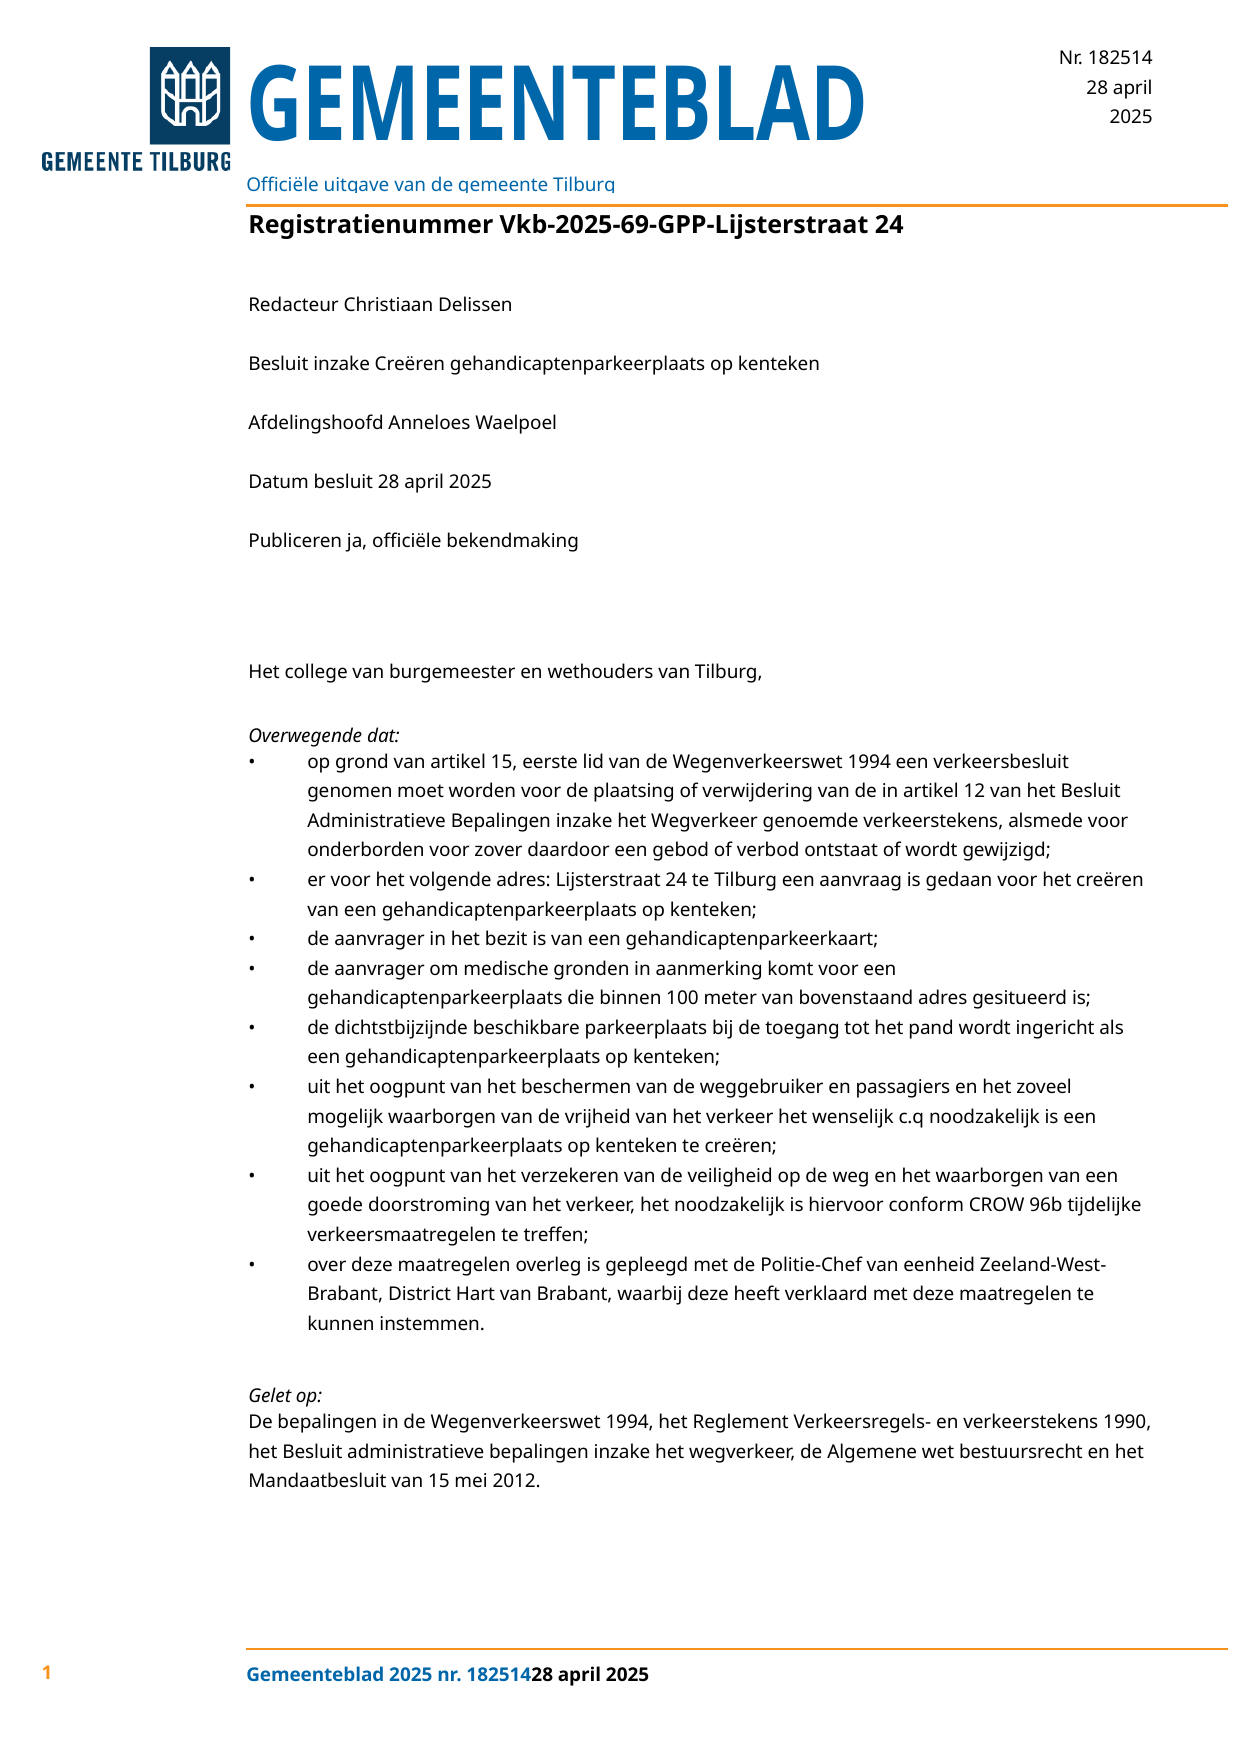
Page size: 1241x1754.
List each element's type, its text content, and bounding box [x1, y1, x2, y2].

list op grond van artikel 15, eerste lid van de Wegenverkeerswet 1994 een verkeersbesluit genomen moet worden voor de plaatsing of verwijdering van de in artikel 12 van het Besluit Administratieve Bepalingen inzake het Wegverkeer genoemde verkeerstekens, alsmede voor onderborden voor zover daardoor een gebod of verbod ontstaat of wordt gewijzigd; [248, 748, 1152, 862]
picture [41, 47, 231, 172]
text Het college van burgemeester en wethouders van Tilburg, [248, 658, 1152, 684]
list over deze maatregelen overleg is gepleegd met de Politie-Chef van eenheid Zeeland-West-Brabant, District Hart van Brabant, waarbij deze heeft verklaard met deze maatregelen te kunnen instemmen. [248, 1251, 1152, 1336]
text Gelet op: [248, 1383, 1152, 1408]
text Besluit inzake Creëren gehandicaptenparkeerplaats op kenteken [248, 350, 1152, 376]
text De bepalingen in de Wegenverkeerswet 1994, het Reglement Verkeersregels- en verkeerstekens 1990, het Besluit administratieve bepalingen inzake het wegverkeer, de Algemene wet bestuursrecht en het Mandaatbesluit van 15 mei 2012. [248, 1408, 1152, 1493]
list de dichtstbijzijnde beschikbare parkeerplaats bij de toegang tot het pand wordt ingericht als een gehandicaptenparkeerplaats op kenteken; [248, 1014, 1152, 1069]
text Registratienummer Vkb-2025-69-GPP-Lijsterstraat 24 [248, 207, 1152, 241]
list uit het oogpunt van het verzekeren van de veiligheid op de weg en het waarborgen van een goede doorstroming van het verkeer, het noodzakelijk is hiervoor conform CROW 96b tijdelijke verkeersmaatregelen te treffen; [248, 1162, 1152, 1247]
list er voor het volgende adres: Lijsterstraat 24 te Tilburg een aanvraag is gedaan voor het creëren van een gehandicaptenparkeerplaats op kenteken; [248, 866, 1152, 921]
list uit het oogpunt van het beschermen van de weggebruiker en passagiers en het zoveel mogelijk waarborgen van de vrijheid van het verkeer het wenselijk c.q noodzakelijk is een gehandicaptenparkeerplaats op kenteken te creëren; [248, 1073, 1152, 1158]
text Publiceren ja, officiële bekendmaking [248, 528, 1152, 553]
list de aanvrager in het bezit is van een gehandicaptenparkeerkaart; [248, 925, 1152, 951]
text Redacteur Christiaan Delissen [248, 291, 1152, 317]
list de aanvrager om medische gronden in aanmerking komt voor een gehandicaptenparkeerplaats die binnen 100 meter van bovenstaand adres gesitueerd is; [248, 955, 1152, 1010]
text Datum besluit 28 april 2025 [248, 468, 1152, 494]
text Afdelingshoofd Anneloes Waelpoel [248, 409, 1152, 435]
text Overwegende dat: [248, 722, 1152, 748]
